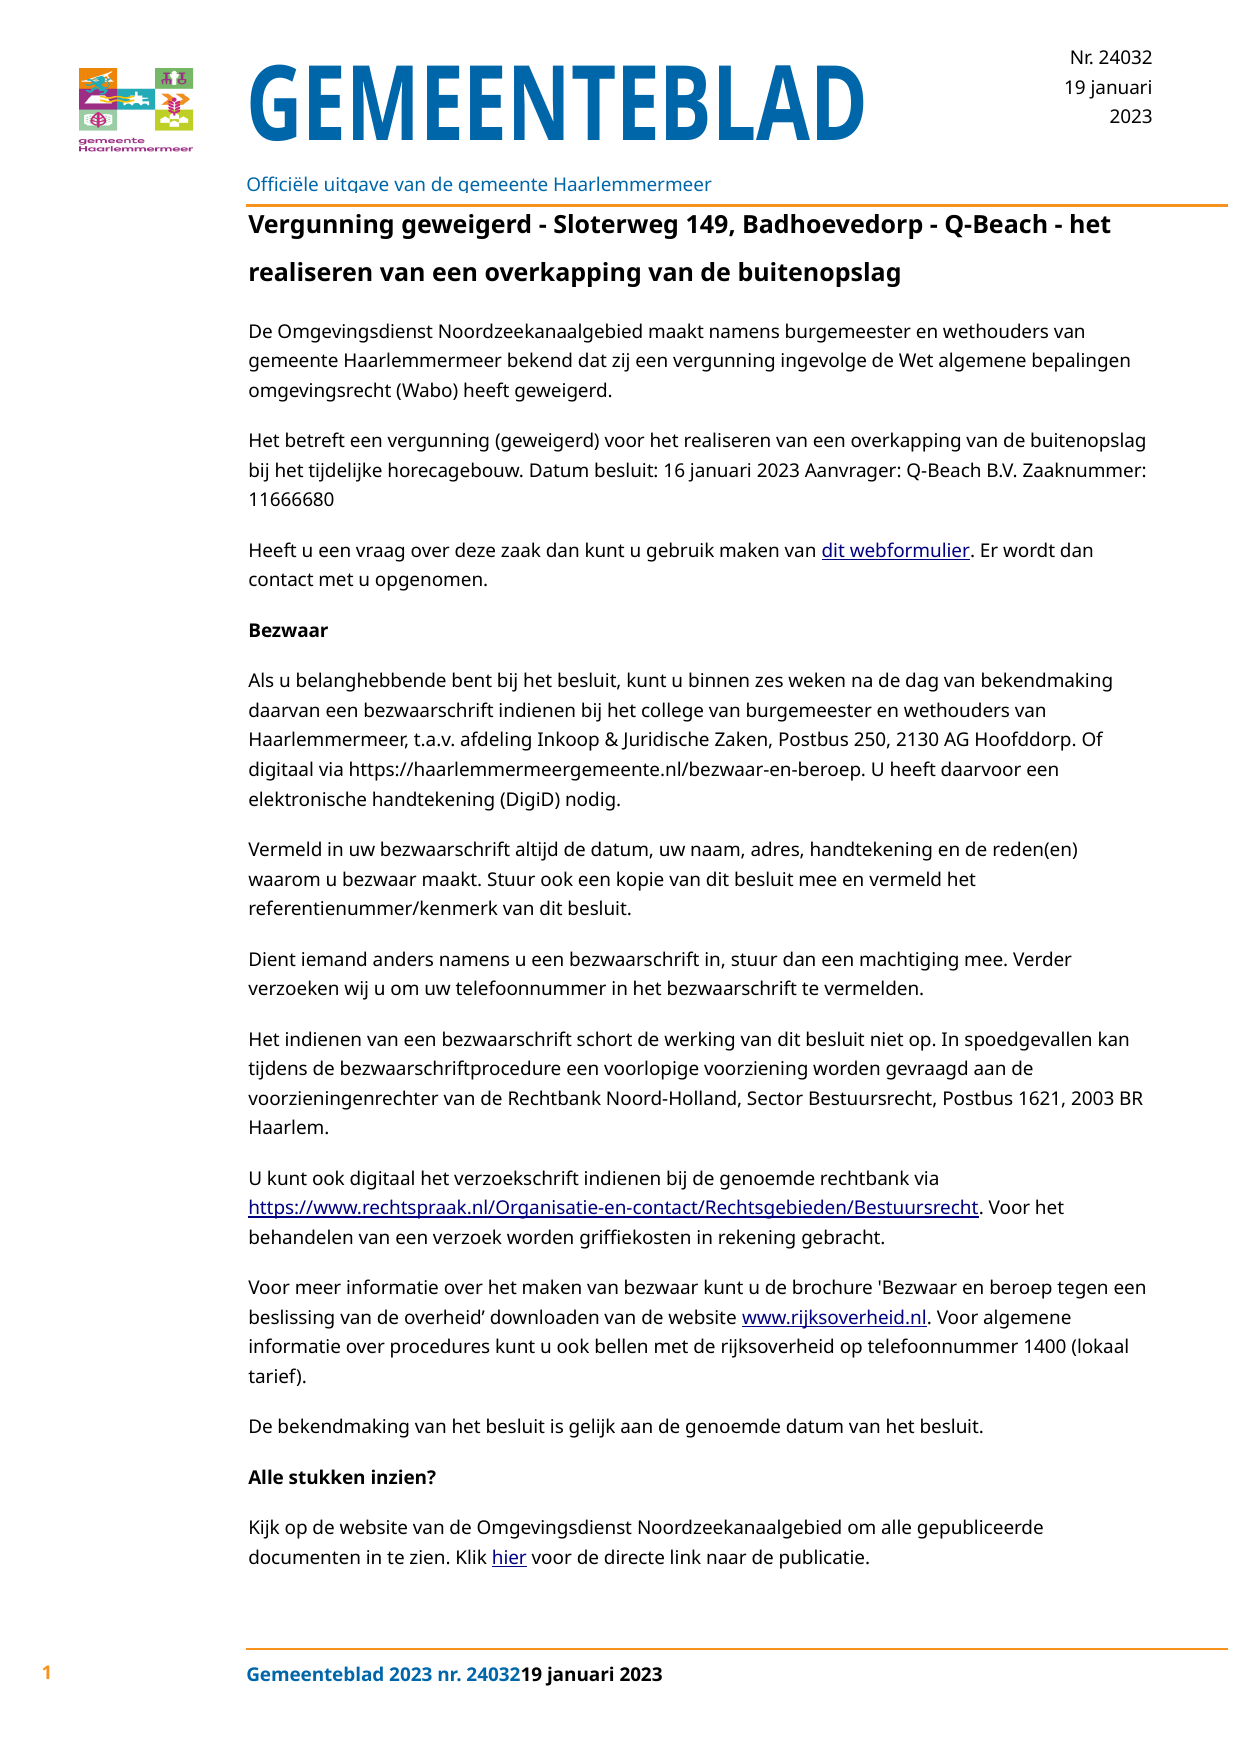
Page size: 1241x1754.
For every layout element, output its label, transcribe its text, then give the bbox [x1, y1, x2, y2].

text Dient iemand anders namens u een bezwaarschrift in, stuur dan een machtiging mee. Verder verzoeken wij u om uw telefoonnummer in het bezwaarschrift te vermelden. [248, 946, 1152, 1001]
text Het indienen van een bezwaarschrift schort de werking van dit besluit niet op. In spoedgevallen kan tijdens de bezwaarschriftprocedure een voorlopige voorziening worden gevraagd aan de voorzieningenrechter van de Rechtbank Noord-Holland, Sector Bestuursrecht, Postbus 1621, 2003 BR Haarlem. [248, 1026, 1152, 1140]
text Heeft u een vraag over deze zaak dan kunt u gebruik maken van dit webformulier. Er wordt dan contact met u opgenomen. [248, 537, 1152, 592]
text Vermeld in uw bezwaarschrift altijd de datum, uw naam, adres, handtekening en de reden(en) waarom u bezwaar maakt. Stuur ook een kopie van dit besluit mee en vermeld het referentienummer/kenmerk van dit besluit. [248, 836, 1152, 921]
text Vergunning geweigerd - Sloterweg 149, Badhoevedorp - Q-Beach - het realiseren van een overkapping van de buitenopslag [248, 207, 1152, 288]
picture [41, 47, 231, 172]
text Bezwaar [248, 617, 1152, 643]
text Voor meer informatie over het maken van bezwaar kunt u de brochure 'Bezwaar en beroep tegen een beslissing van de overheid’ downloaden van de website www.rijksoverheid.nl. Voor algemene informatie over procedures kunt u ook bellen met de rijksoverheid op telefoonnummer 1400 (lokaal tarief). [248, 1274, 1152, 1389]
text Het betreft een vergunning (geweigerd) voor het realiseren van een overkapping van de buitenopslag bij het tijdelijke horecagebouw. Datum besluit: 16 januari 2023 Aanvrager: Q-Beach B.V. Zaaknummer: 11666680 [248, 427, 1152, 512]
text Als u belanghebbende bent bij het besluit, kunt u binnen zes weken na de dag van bekendmaking daarvan een bezwaarschrift indienen bij het college van burgemeester en wethouders van Haarlemmermeer, t.a.v. afdeling Inkoop & Juridische Zaken, Postbus 250, 2130 AG Hoofddorp. Of digitaal via https://haarlemmermeergemeente.nl/bezwaar-en-beroep. U heeft daarvoor een elektronische handtekening (DigiD) nodig. [248, 667, 1152, 812]
text Kijk op de website van de Omgevingsdienst Noordzeekanaalgebied om alle gepubliceerde documenten in te zien. Klik hier voor de directe link naar de publicatie. [248, 1514, 1152, 1570]
text Alle stukken inzien? [248, 1464, 1152, 1490]
text De Omgevingsdienst Noordzeekanaalgebied maakt namens burgemeester en wethouders van gemeente Haarlemmermeer bekend dat zij een vergunning ingevolge de Wet algemene bepalingen omgevingsrecht (Wabo) heeft geweigerd. [248, 318, 1152, 403]
text U kunt ook digitaal het verzoekschrift indienen bij de genoemde rechtbank via https://www.rechtspraak.nl/Organisatie-en-contact/Rechtsgebieden/Bestuursrecht. Voor het behandelen van een verzoek worden griffiekosten in rekening gebracht. [248, 1165, 1152, 1250]
text De bekendmaking van het besluit is gelijk aan de genoemde datum van het besluit. [248, 1414, 1152, 1439]
